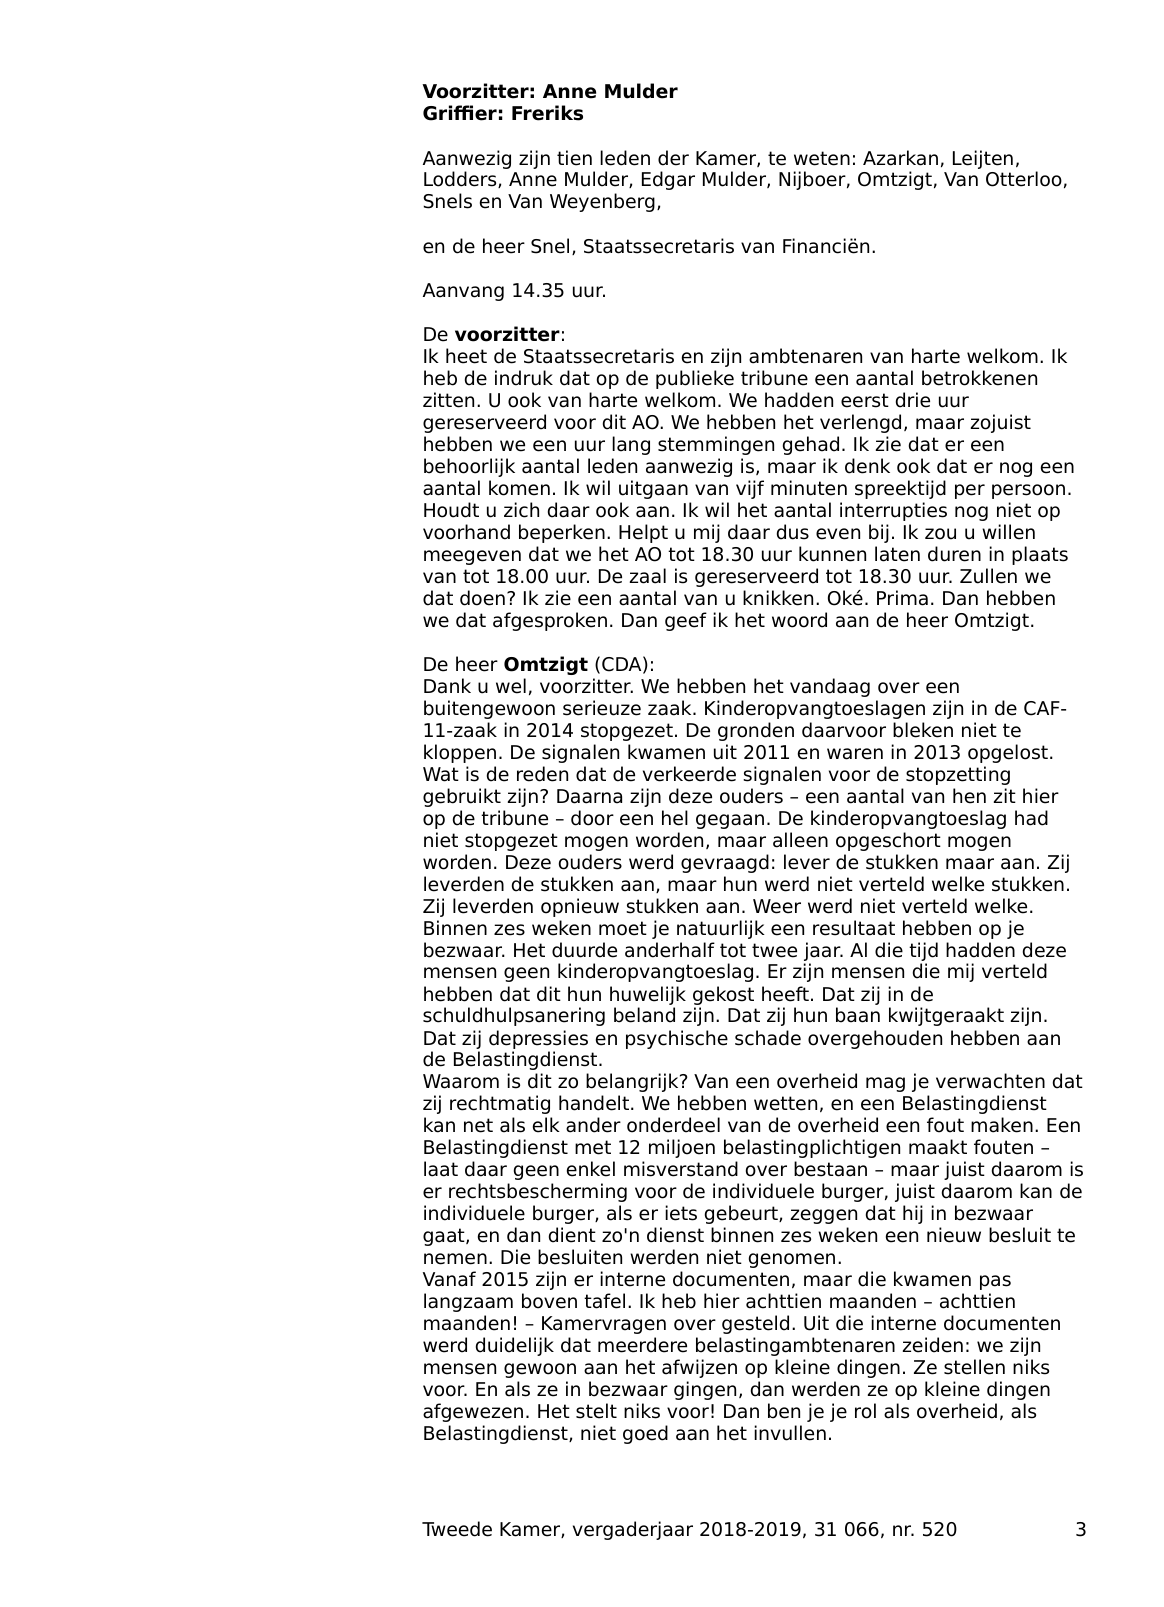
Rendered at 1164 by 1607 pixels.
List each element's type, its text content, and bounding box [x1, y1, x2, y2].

text Dank u wel, voorzitter. We hebben het vandaag over een buitengewoon serieuze zaak. Kinderopvangtoeslagen zijn in de CAF-11-zaak in 2014 stopgezet. De gronden daarvoor bleken niet te kloppen. De signalen kwamen uit 2011 en waren in 2013 opgelost. Wat is de reden dat de verkeerde signalen voor de stopzetting gebruikt zijn? Daarna zijn deze ouders – een aantal van hen zit hier op de tribune – door een hel gegaan. De kinderopvangtoeslag had niet stopgezet mogen worden, maar alleen opgeschort mogen worden. Deze ouders werd gevraagd: lever de stukken maar aan. Zij leverden de stukken aan, maar hun werd niet verteld welke stukken. Zij leverden opnieuw stukken aan. Weer werd niet verteld welke. Binnen zes weken moet je natuurlijk een resultaat hebben op je bezwaar. Het duurde anderhalf tot twee jaar. Al die tijd hadden deze mensen geen kinderopvangtoeslag. Er zijn mensen die mij verteld hebben dat dit hun huwelijk gekost heeft. Dat zij in de schuldhulpsanering beland zijn. Dat zij hun baan kwijtgeraakt zijn. Dat zij depressies en psychische schade overgehouden hebben aan de Belastingdienst. [422, 676, 1087, 1071]
text De heer Omtzigt (CDA): [422, 654, 1087, 676]
text Aanwezig zijn tien leden der Kamer, te weten: Azarkan, Leijten, Lodders, Anne Mulder, Edgar Mulder, Nijboer, Omtzigt, Van Otterloo, Snels en Van Weyenberg, [422, 147, 1087, 213]
text Aanvang 14.35 uur. [422, 280, 1087, 302]
text De voorzitter: [422, 324, 1087, 346]
text Griffier: Freriks [422, 103, 1087, 125]
text Ik heet de Staatssecretaris en zijn ambtenaren van harte welkom. Ik heb de indruk dat op de publieke tribune een aantal betrokkenen zitten. U ook van harte welkom. We hadden eerst drie uur gereserveerd voor dit AO. We hebben het verlengd, maar zojuist hebben we een uur lang stemmingen gehad. Ik zie dat er een behoorlijk aantal leden aanwezig is, maar ik denk ook dat er nog een aantal komen. Ik wil uitgaan van vijf minuten spreektijd per persoon. Houdt u zich daar ook aan. Ik wil het aantal interrupties nog niet op voorhand beperken. Helpt u mij daar dus even bij. Ik zou u willen meegeven dat we het AO tot 18.30 uur kunnen laten duren in plaats van tot 18.00 uur. De zaal is gereserveerd tot 18.30 uur. Zullen we dat doen? Ik zie een aantal van u knikken. Oké. Prima. Dan hebben we dat afgesproken. Dan geef ik het woord aan de heer Omtzigt. [422, 346, 1087, 632]
text Vanaf 2015 zijn er interne documenten, maar die kwamen pas langzaam boven tafel. Ik heb hier achttien maanden – achttien maanden! – Kamervragen over gesteld. Uit die interne documenten werd duidelijk dat meerdere belastingambtenaren zeiden: we zijn mensen gewoon aan het afwijzen op kleine dingen. Ze stellen niks voor. En als ze in bezwaar gingen, dan werden ze op kleine dingen afgewezen. Het stelt niks voor! Dan ben je je rol als overheid, als Belastingdienst, niet goed aan het invullen. [422, 1269, 1087, 1445]
text Voorzitter: Anne Mulder [422, 81, 1087, 103]
text Waarom is dit zo belangrijk? Van een overheid mag je verwachten dat zij rechtmatig handelt. We hebben wetten, en een Belastingdienst kan net als elk ander onderdeel van de overheid een fout maken. Een Belastingdienst met 12 miljoen belastingplichtigen maakt fouten – laat daar geen enkel misverstand over bestaan – maar juist daarom is er rechtsbescherming voor de individuele burger, juist daarom kan de individuele burger, als er iets gebeurt, zeggen dat hij in bezwaar gaat, en dan dient zo'n dienst binnen zes weken een nieuw besluit te nemen. Die besluiten werden niet genomen. [422, 1071, 1087, 1269]
text en de heer Snel, Staatssecretaris van Financiën. [422, 236, 1087, 257]
